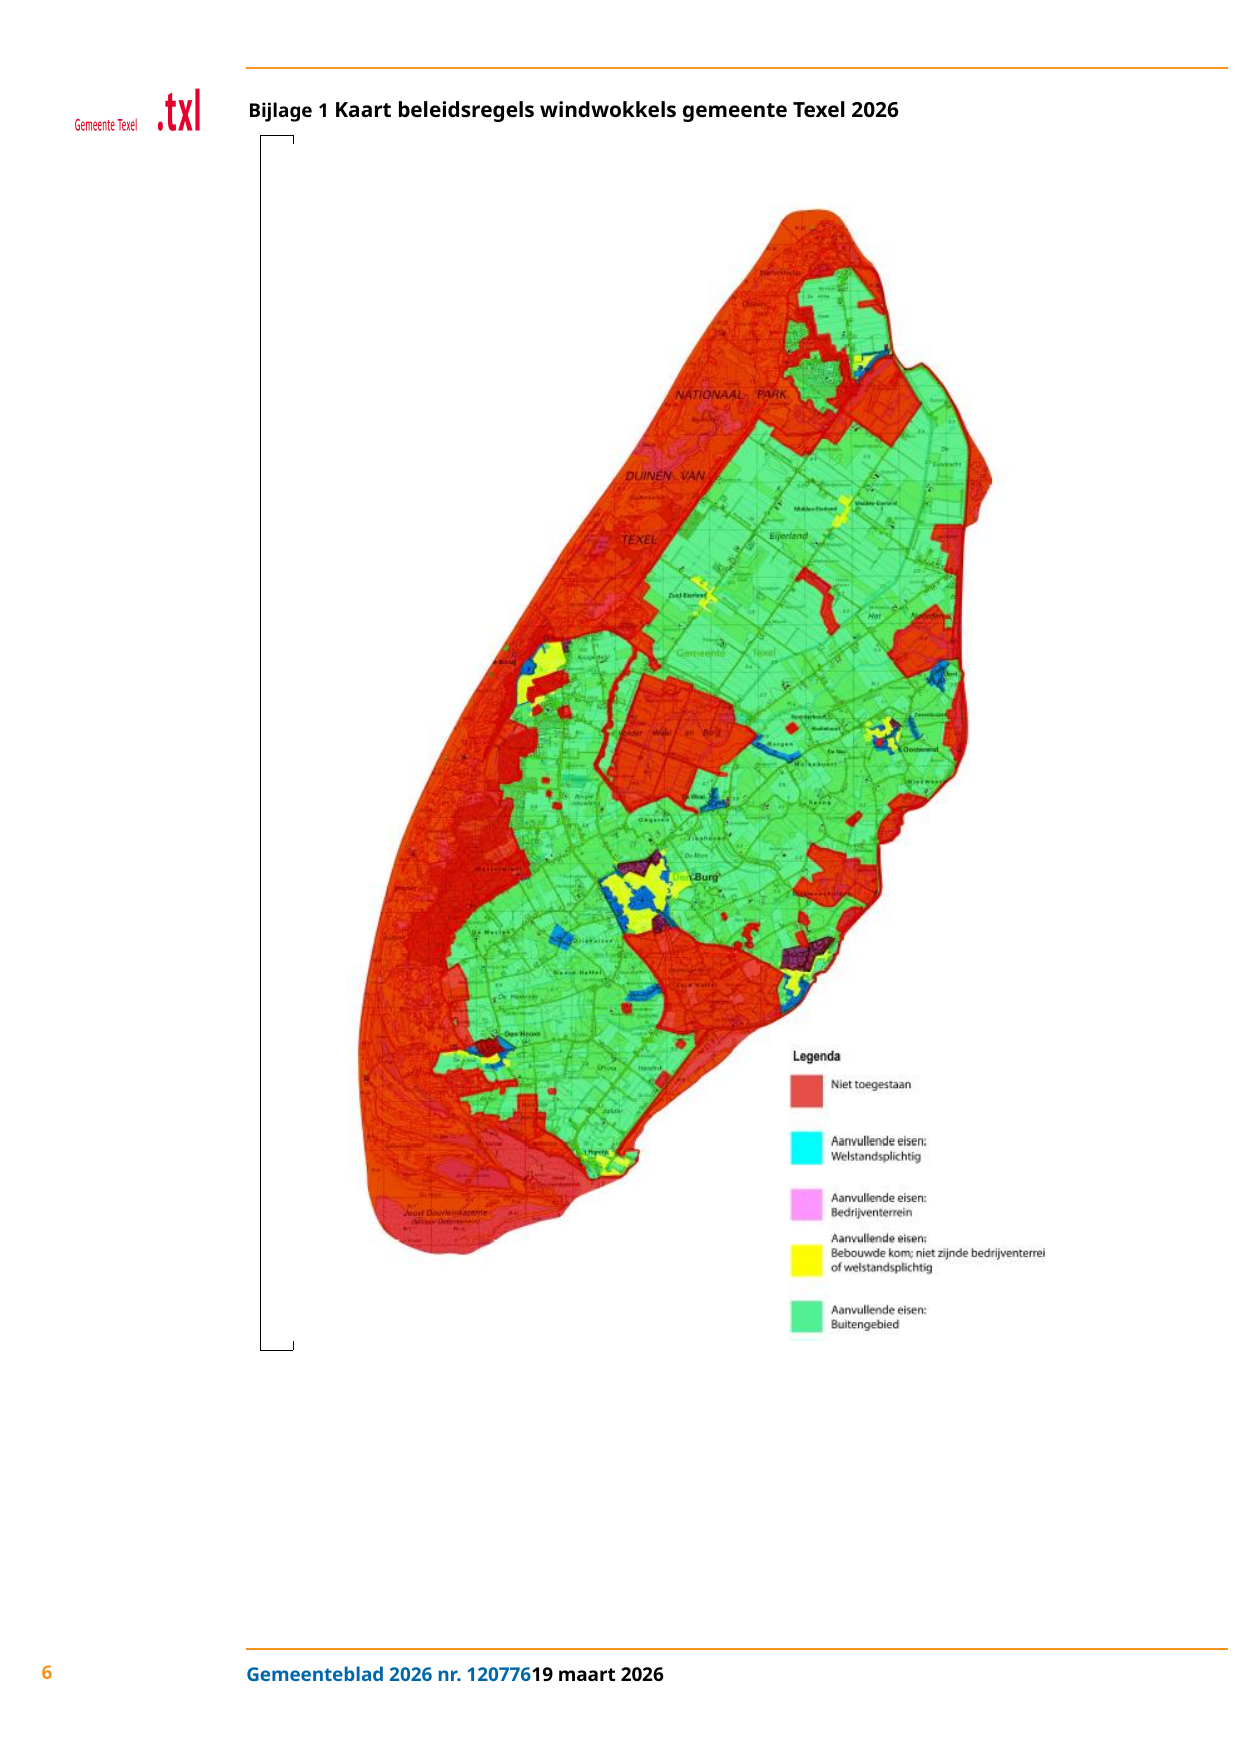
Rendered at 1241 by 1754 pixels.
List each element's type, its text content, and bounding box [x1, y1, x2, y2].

picture [41, 47, 231, 172]
picture [268, 144, 1046, 1341]
text Bijlage 1 Kaart beleidsregels windwokkels gemeente Texel 2026 [248, 95, 1152, 123]
